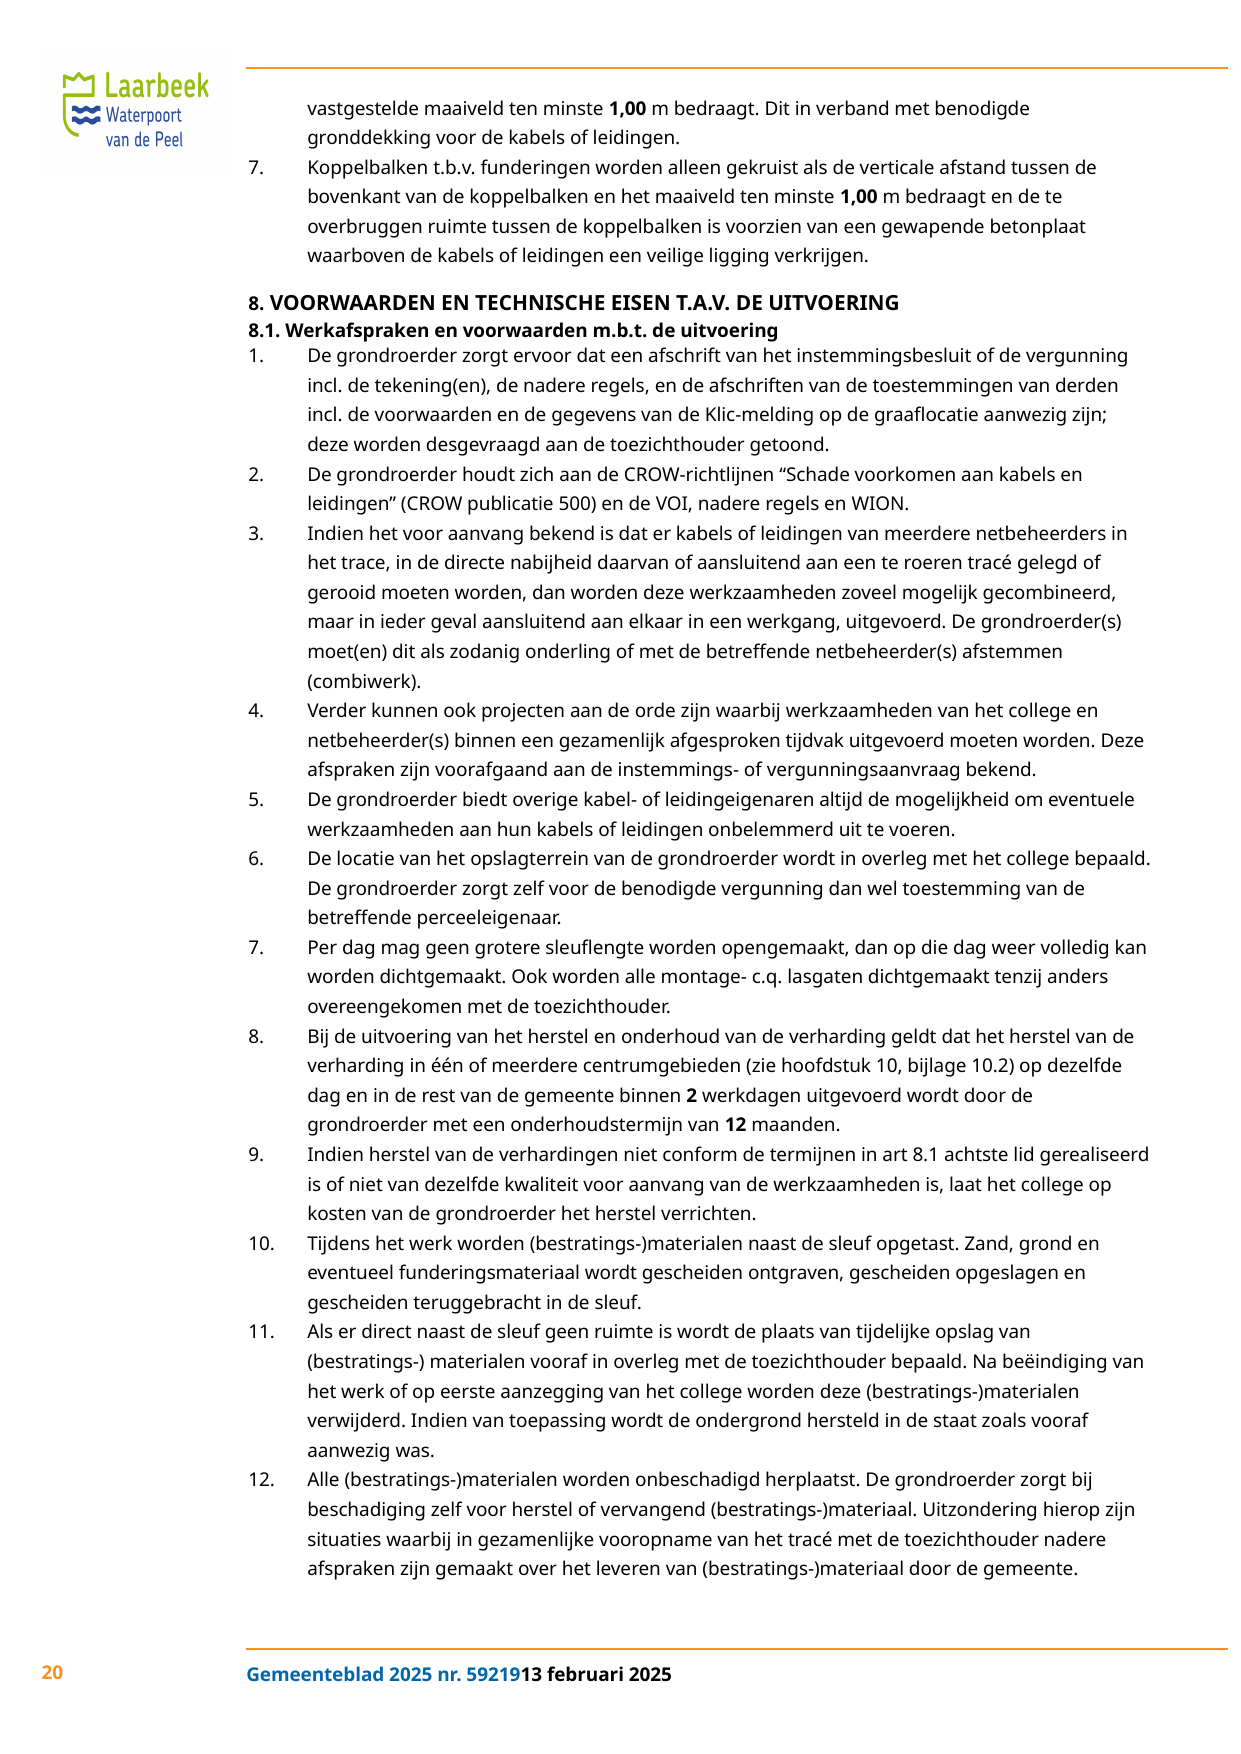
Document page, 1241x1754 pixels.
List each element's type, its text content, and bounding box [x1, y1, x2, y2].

list Tijdens het werk worden (bestratings-)materialen naast de sleuf opgetast. Zand, grond en eventueel funderingsmateriaal wordt gescheiden ontgraven, gescheiden opgeslagen en gescheiden teruggebracht in de sleuf. [248, 1230, 1152, 1315]
list De grondroerder biedt overige kabel- of leidingeigenaren altijd de mogelijkheid om eventuele werkzaamheden aan hun kabels of leidingen onbelemmerd uit te voeren. [248, 786, 1152, 842]
list Per dag mag geen grotere sleuflengte worden opengemaakt, dan op die dag weer volledig kan worden dichtgemaakt. Ook worden alle montage- c.q. lasgaten dichtgemaakt tenzij anders overeengekomen met de toezichthouder. [248, 934, 1152, 1019]
list Koppelbalken t.b.v. funderingen worden alleen gekruist als de verticale afstand tussen de bovenkant van de koppelbalken en het maaiveld ten minste 1,00 m bedraagt en de te overbruggen ruimte tussen de koppelbalken is voorzien van een gewapende betonplaat waarboven de kabels of leidingen een veilige ligging verkrijgen. [248, 154, 1152, 268]
list De grondroerder houdt zich aan de CROW-richtlijnen “Schade voorkomen aan kabels en leidingen” (CROW publicatie 500) en de VOI, nadere regels en WION. [248, 461, 1152, 516]
list Indien het voor aanvang bekend is dat er kabels of leidingen van meerdere netbeheerders in het trace, in de directe nabijheid daarvan of aansluitend aan een te roeren tracé gelegd of gerooid moeten worden, dan worden deze werkzaamheden zoveel mogelijk gecombineerd, maar in ieder geval aansluitend aan elkaar in een werkgang, uitgevoerd. De grondroerder(s) moet(en) dit als zodanig onderling of met de betreffende netbeheerder(s) afstemmen (combiwerk). [248, 520, 1152, 694]
list De grondroerder zorgt ervoor dat een afschrift van het instemmingsbesluit of de vergunning incl. de tekening(en), de nadere regels, en de afschriften van de toestemmingen van derden incl. de voorwaarden en de gegevens van de Klic-melding op de graaflocatie aanwezig zijn; deze worden desgevraagd aan de toezichthouder getoond. [248, 342, 1152, 457]
list Indien herstel van de verhardingen niet conform de termijnen in art 8.1 achtste lid gerealiseerd is of niet van dezelfde kwaliteit voor aanvang van de werkzaamheden is, laat het college op kosten van de grondroerder het herstel verrichten. [248, 1141, 1152, 1226]
list Verder kunnen ook projecten aan de orde zijn waarbij werkzaamheden van het college en netbeheerder(s) binnen een gezamenlijk afgesproken tijdvak uitgevoerd moeten worden. Deze afspraken zijn voorafgaand aan de instemmings- of vergunningsaanvraag bekend. [248, 697, 1152, 782]
text 8.1. Werkafspraken en voorwaarden m.b.t. de uitvoering [248, 317, 1152, 342]
text 8. VOORWAARDEN EN TECHNISCHE EISEN T.A.V. DE UITVOERING [248, 288, 1152, 317]
list Bij de uitvoering van het herstel en onderhoud van de verharding geldt dat het herstel van de verharding in één of meerdere centrumgebieden (zie hoofdstuk 10, bijlage 10.2) op dezelfde dag en in de rest van de gemeente binnen 2 werkdagen uitgevoerd wordt door de grondroerder met een onderhoudstermijn van 12 maanden. [248, 1023, 1152, 1137]
list De locatie van het opslagterrein van de grondroerder wordt in overleg met het college bepaald. De grondroerder zorgt zelf voor de benodigde vergunning dan wel toestemming van de betreffende perceeleigenaar. [248, 845, 1152, 930]
picture [41, 47, 231, 172]
list Als er direct naast de sleuf geen ruimte is wordt de plaats van tijdelijke opslag van (bestratings-) materialen vooraf in overleg met de toezichthouder bepaald. Na beëindiging van het werk of op eerste aanzegging van het college worden deze (bestratings-)materialen verwijderd. Indien van toepassing wordt de ondergrond hersteld in de staat zoals vooraf aanwezig was. [248, 1319, 1152, 1463]
list vastgestelde maaiveld ten minste 1,00 m bedraagt. Dit in verband met benodigde gronddekking voor de kabels of leidingen. [248, 95, 1152, 150]
list Alle (bestratings-)materialen worden onbeschadigd herplaatst. De grondroerder zorgt bij beschadiging zelf voor herstel of vervangend (bestratings-)materiaal. Uitzondering hierop zijn situaties waarbij in gezamenlijke vooropname van het tracé met de toezichthouder nadere afspraken zijn gemaakt over het leveren van (bestratings-)materiaal door de gemeente. [248, 1467, 1152, 1581]
